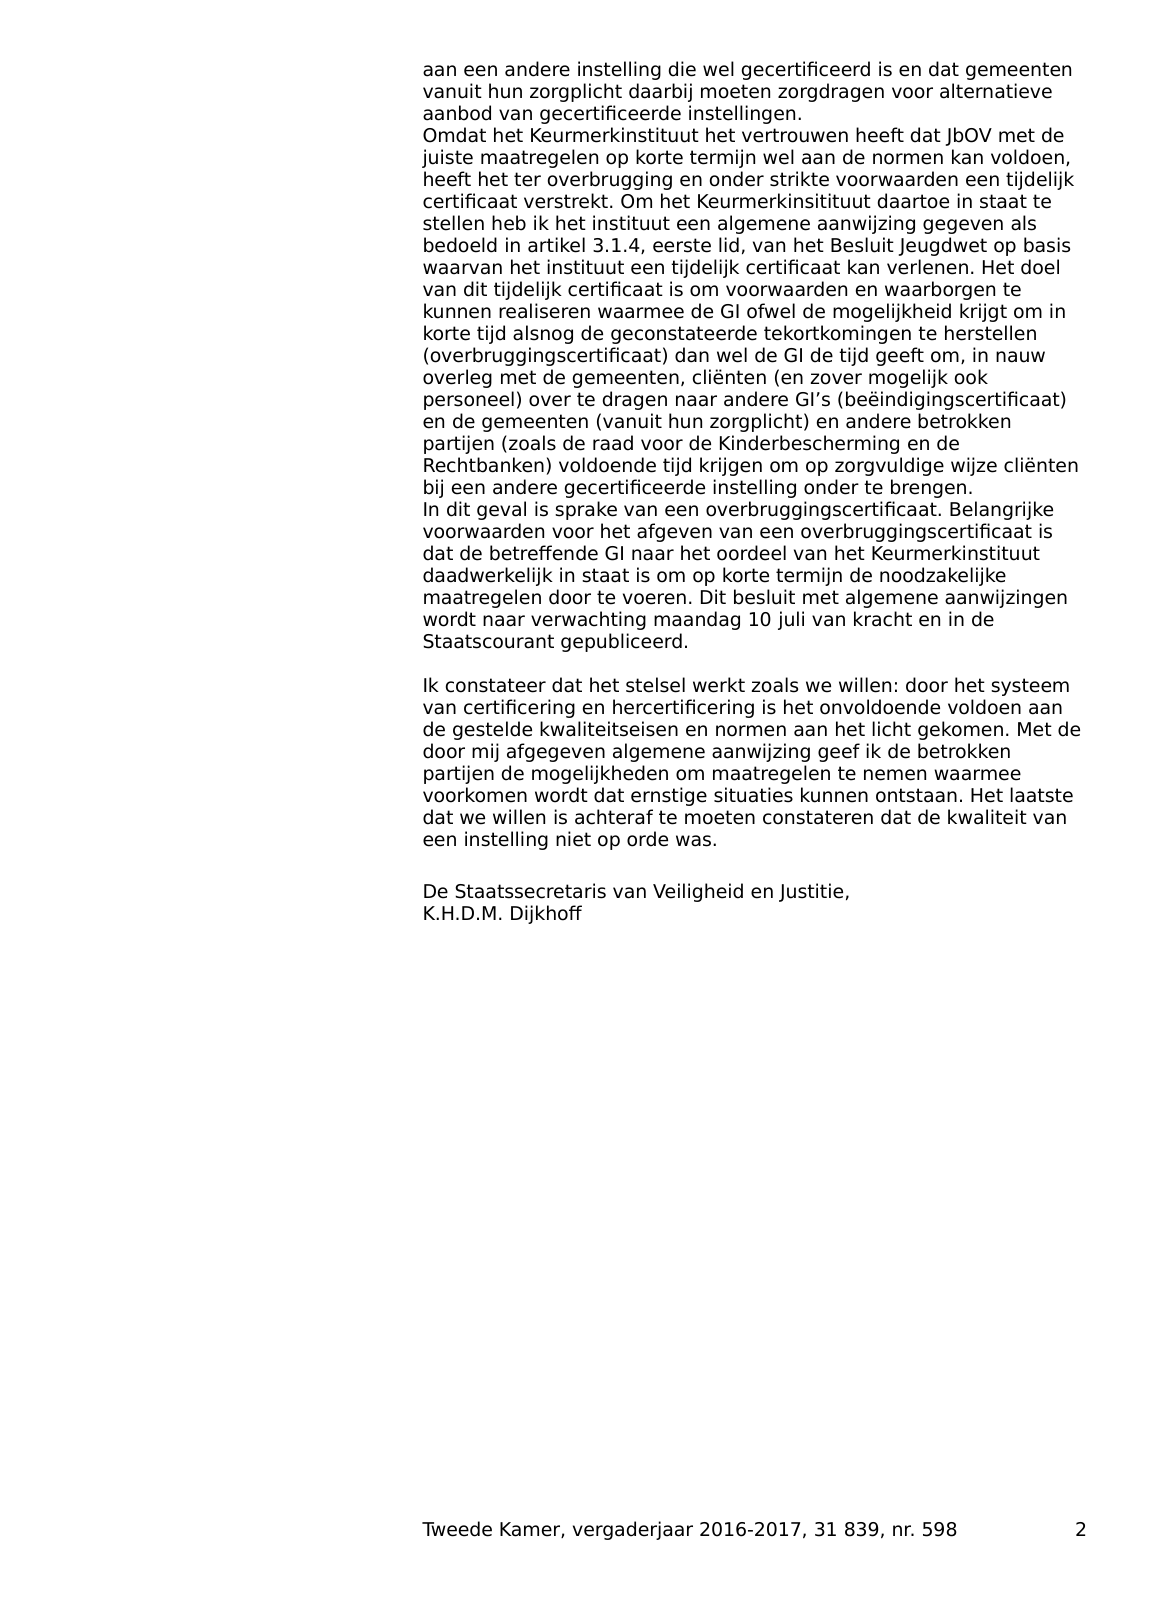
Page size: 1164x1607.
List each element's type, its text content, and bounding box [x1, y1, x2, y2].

text In dit geval is sprake van een overbruggingscertificaat. Belangrijke voorwaarden voor het afgeven van een overbruggingscertificaat is dat de betreffende GI naar het oordeel van het Keurmerkinstituut daadwerkelijk in staat is om op korte termijn de noodzakelijke maatregelen door te voeren. Dit besluit met algemene aanwijzingen wordt naar verwachting maandag 10 juli van kracht en in de Staatscourant gepubliceerd. [422, 499, 1087, 652]
text Omdat het Keurmerkinstituut het vertrouwen heeft dat JbOV met de juiste maatregelen op korte termijn wel aan de normen kan voldoen, heeft het ter overbrugging en onder strikte voorwaarden een tijdelijk certificaat verstrekt. Om het Keurmerkinsitituut daartoe in staat te stellen heb ik het instituut een algemene aanwijzing gegeven als bedoeld in artikel 3.1.4, eerste lid, van het Besluit Jeugdwet op basis waarvan het instituut een tijdelijk certificaat kan verlenen. Het doel van dit tijdelijk certificaat is om voorwaarden en waarborgen te kunnen realiseren waarmee de GI ofwel de mogelijkheid krijgt om in korte tijd alsnog de geconstateerde tekortkomingen te herstellen (overbruggingscertificaat) dan wel de GI de tijd geeft om, in nauw overleg met de gemeenten, cliënten (en zover mogelijk ook personeel) over te dragen naar andere GI’s (beëindigingscertificaat) en de gemeenten (vanuit hun zorgplicht) en andere betrokken partijen (zoals de raad voor de Kinderbescherming en de Rechtbanken) voldoende tijd krijgen om op zorgvuldige wijze cliënten bij een andere gecertificeerde instelling onder te brengen. [422, 125, 1087, 499]
text Ik constateer dat het stelsel werkt zoals we willen: door het systeem van certificering en hercertificering is het onvoldoende voldoen aan de gestelde kwaliteitseisen en normen aan het licht gekomen. Met de door mij afgegeven algemene aanwijzing geef ik de betrokken partijen de mogelijkheden om maatregelen te nemen waarmee voorkomen wordt dat ernstige situaties kunnen ontstaan. Het laatste dat we willen is achteraf te moeten constateren dat de kwaliteit van een instelling niet op orde was. [422, 675, 1087, 851]
text De Staatssecretaris van Veiligheid en Justitie, K.H.D.M. Dijkhoff [422, 881, 1087, 924]
text aan een andere instelling die wel gecertificeerd is en dat gemeenten vanuit hun zorgplicht daarbij moeten zorgdragen voor alternatieve aanbod van gecertificeerde instellingen. [422, 59, 1087, 125]
